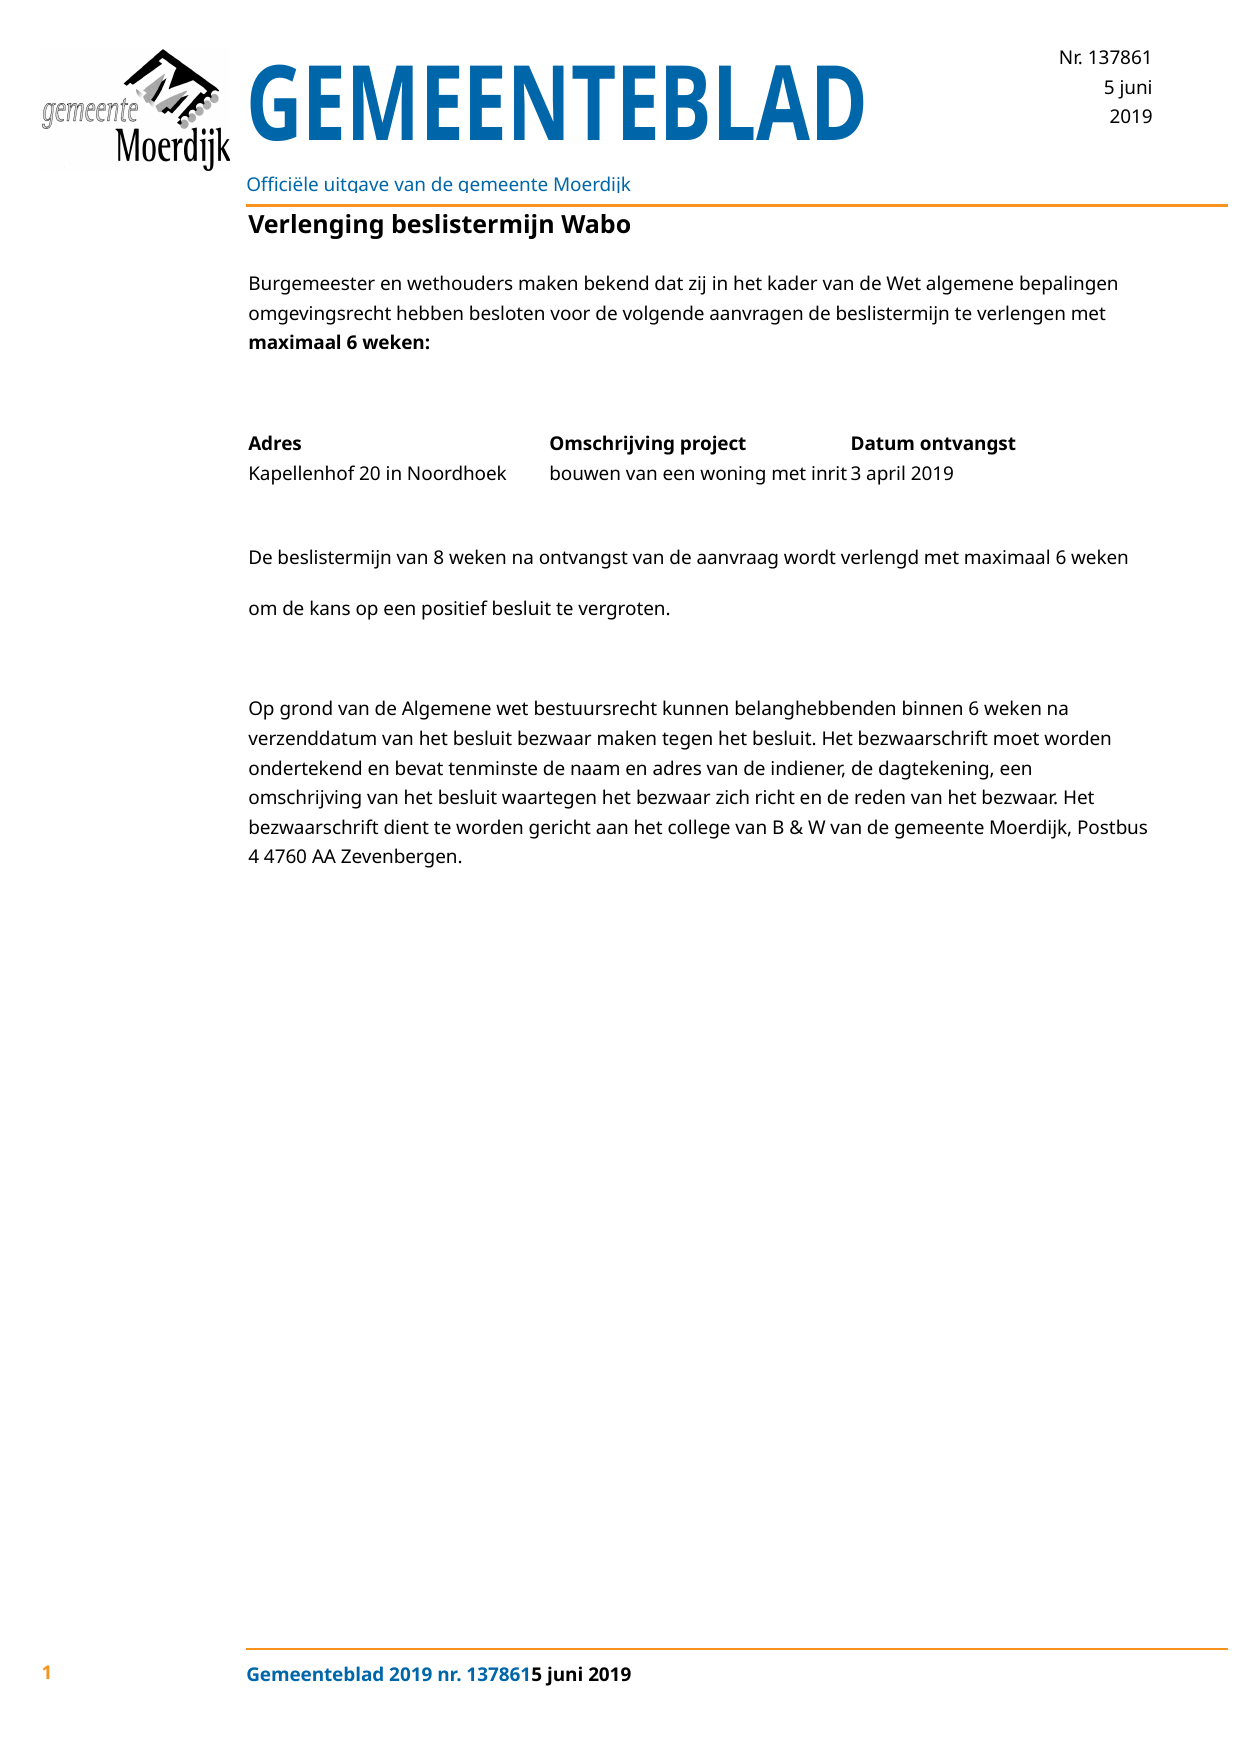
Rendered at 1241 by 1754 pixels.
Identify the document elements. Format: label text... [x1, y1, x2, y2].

table_header Datum ontvangst 3 april 2019 [850, 430, 1152, 515]
table_cell [549, 515, 850, 541]
table_cell [850, 515, 1152, 541]
table_header Adres Kapellenhof 20 in Noordhoek [248, 430, 549, 515]
text om de kans op een positief besluit te vergroten. [248, 595, 1152, 620]
table_header Omschrijving project bouwen van een woning met inrit [549, 430, 850, 515]
picture [41, 47, 231, 172]
table_cell [248, 515, 549, 541]
text De beslistermijn van 8 weken na ontvangst van de aanvraag wordt verlengd met maximaal 6 weken [248, 544, 1152, 570]
text Burgemeester en wethouders maken bekend dat zij in het kader van de Wet algemene bepalingen omgevingsrecht hebben besloten voor de volgende aanvragen de beslistermijn te verlengen met maximaal 6 weken: [248, 270, 1152, 355]
text Op grond van de Algemene wet bestuursrecht kunnen belanghebbenden binnen 6 weken na verzenddatum van het besluit bezwaar maken tegen het besluit. Het bezwaarschrift moet worden ondertekend en bevat tenminste de naam en adres van de indiener, de dagtekening, een omschrijving van het besluit waartegen het bezwaar zich richt en de reden van het bezwaar. Het bezwaarschrift dient te worden gericht aan het college van B & W van de gemeente Moerdijk, Postbus 4 4760 AA Zevenbergen. [248, 696, 1152, 869]
text Verlenging beslistermijn Wabo [248, 207, 1152, 241]
